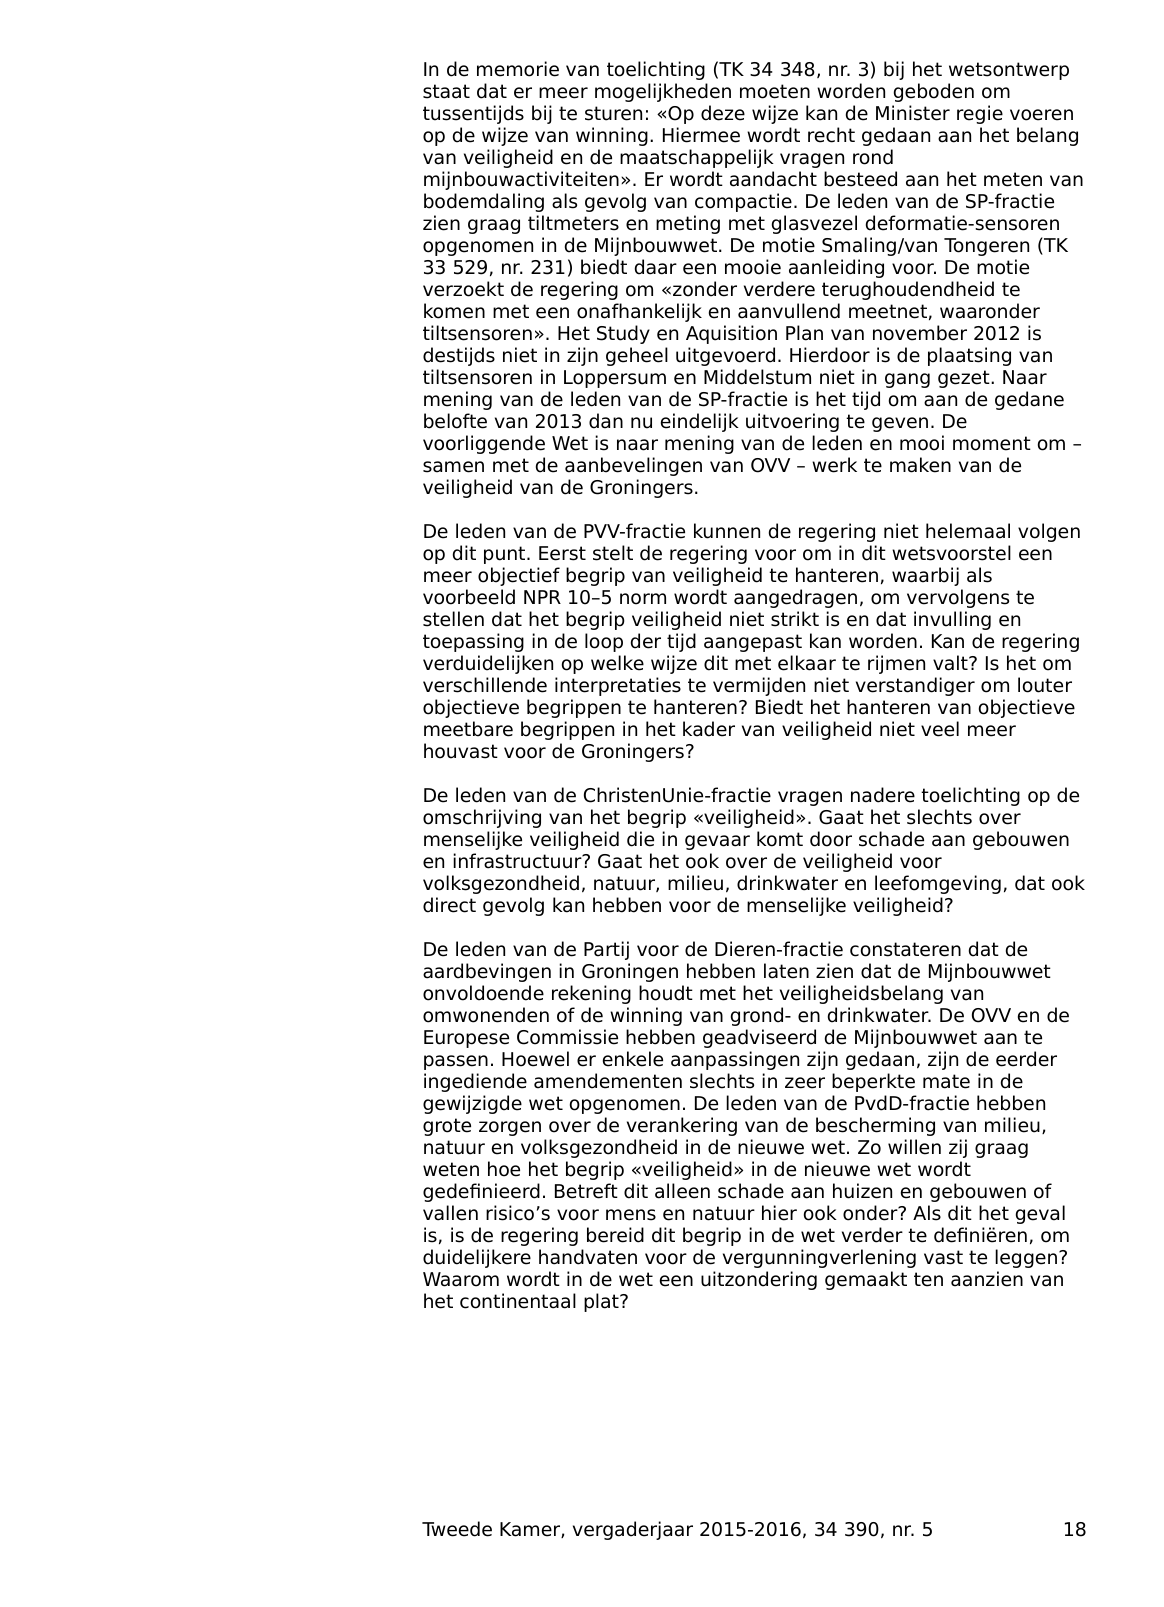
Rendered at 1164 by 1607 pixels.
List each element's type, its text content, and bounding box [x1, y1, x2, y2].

text De leden van de PVV-fractie kunnen de regering niet helemaal volgen op dit punt. Eerst stelt de regering voor om in dit wetsvoorstel een meer objectief begrip van veiligheid te hanteren, waarbij als voorbeeld NPR 10–5 norm wordt aangedragen, om vervolgens te stellen dat het begrip veiligheid niet strikt is en dat invulling en toepassing in de loop der tijd aangepast kan worden. Kan de regering verduidelijken op welke wijze dit met elkaar te rijmen valt? Is het om verschillende interpretaties te vermijden niet verstandiger om louter objectieve begrippen te hanteren? Biedt het hanteren van objectieve meetbare begrippen in het kader van veiligheid niet veel meer houvast voor de Groningers? [422, 521, 1087, 763]
text In de memorie van toelichting (TK 34 348, nr. 3) bij het wetsontwerp staat dat er meer mogelijkheden moeten worden geboden om tussentijds bij te sturen: «Op deze wijze kan de Minister regie voeren op de wijze van winning. Hiermee wordt recht gedaan aan het belang van veiligheid en de maatschappelijk vragen rond mijnbouwactiviteiten». Er wordt aandacht besteed aan het meten van bodemdaling als gevolg van compactie. De leden van de SP-fractie zien graag tiltmeters en meting met glasvezel deformatie-sensoren opgenomen in de Mijnbouwwet. De motie Smaling/van Tongeren (TK 33 529, nr. 231) biedt daar een mooie aanleiding voor. De motie verzoekt de regering om «zonder verdere terughoudendheid te komen met een onafhankelijk en aanvullend meetnet, waaronder tiltsensoren». Het Study en Aquisition Plan van november 2012 is destijds niet in zijn geheel uitgevoerd. Hierdoor is de plaatsing van tiltsensoren in Loppersum en Middelstum niet in gang gezet. Naar mening van de leden van de SP-fractie is het tijd om aan de gedane belofte van 2013 dan nu eindelijk uitvoering te geven. De voorliggende Wet is naar mening van de leden en mooi moment om – samen met de aanbevelingen van OVV – werk te maken van de veiligheid van de Groningers. [422, 59, 1087, 499]
text De leden van de ChristenUnie-fractie vragen nadere toelichting op de omschrijving van het begrip «veiligheid». Gaat het slechts over menselijke veiligheid die in gevaar komt door schade aan gebouwen en infrastructuur? Gaat het ook over de veiligheid voor volksgezondheid, natuur, milieu, drinkwater en leefomgeving, dat ook direct gevolg kan hebben voor de menselijke veiligheid? [422, 785, 1087, 917]
text De leden van de Partij voor de Dieren-fractie constateren dat de aardbevingen in Groningen hebben laten zien dat de Mijnbouwwet onvoldoende rekening houdt met het veiligheidsbelang van omwonenden of de winning van grond- en drinkwater. De OVV en de Europese Commissie hebben geadviseerd de Mijnbouwwet aan te passen. Hoewel er enkele aanpassingen zijn gedaan, zijn de eerder ingediende amendementen slechts in zeer beperkte mate in de gewijzigde wet opgenomen. De leden van de PvdD-fractie hebben grote zorgen over de verankering van de bescherming van milieu, natuur en volksgezondheid in de nieuwe wet. Zo willen zij graag weten hoe het begrip «veiligheid» in de nieuwe wet wordt gedefinieerd. Betreft dit alleen schade aan huizen en gebouwen of vallen risico’s voor mens en natuur hier ook onder? Als dit het geval is, is de regering bereid dit begrip in de wet verder te definiëren, om duidelijkere handvaten voor de vergunningverlening vast te leggen? Waarom wordt in de wet een uitzondering gemaakt ten aanzien van het continentaal plat? [422, 939, 1087, 1312]
